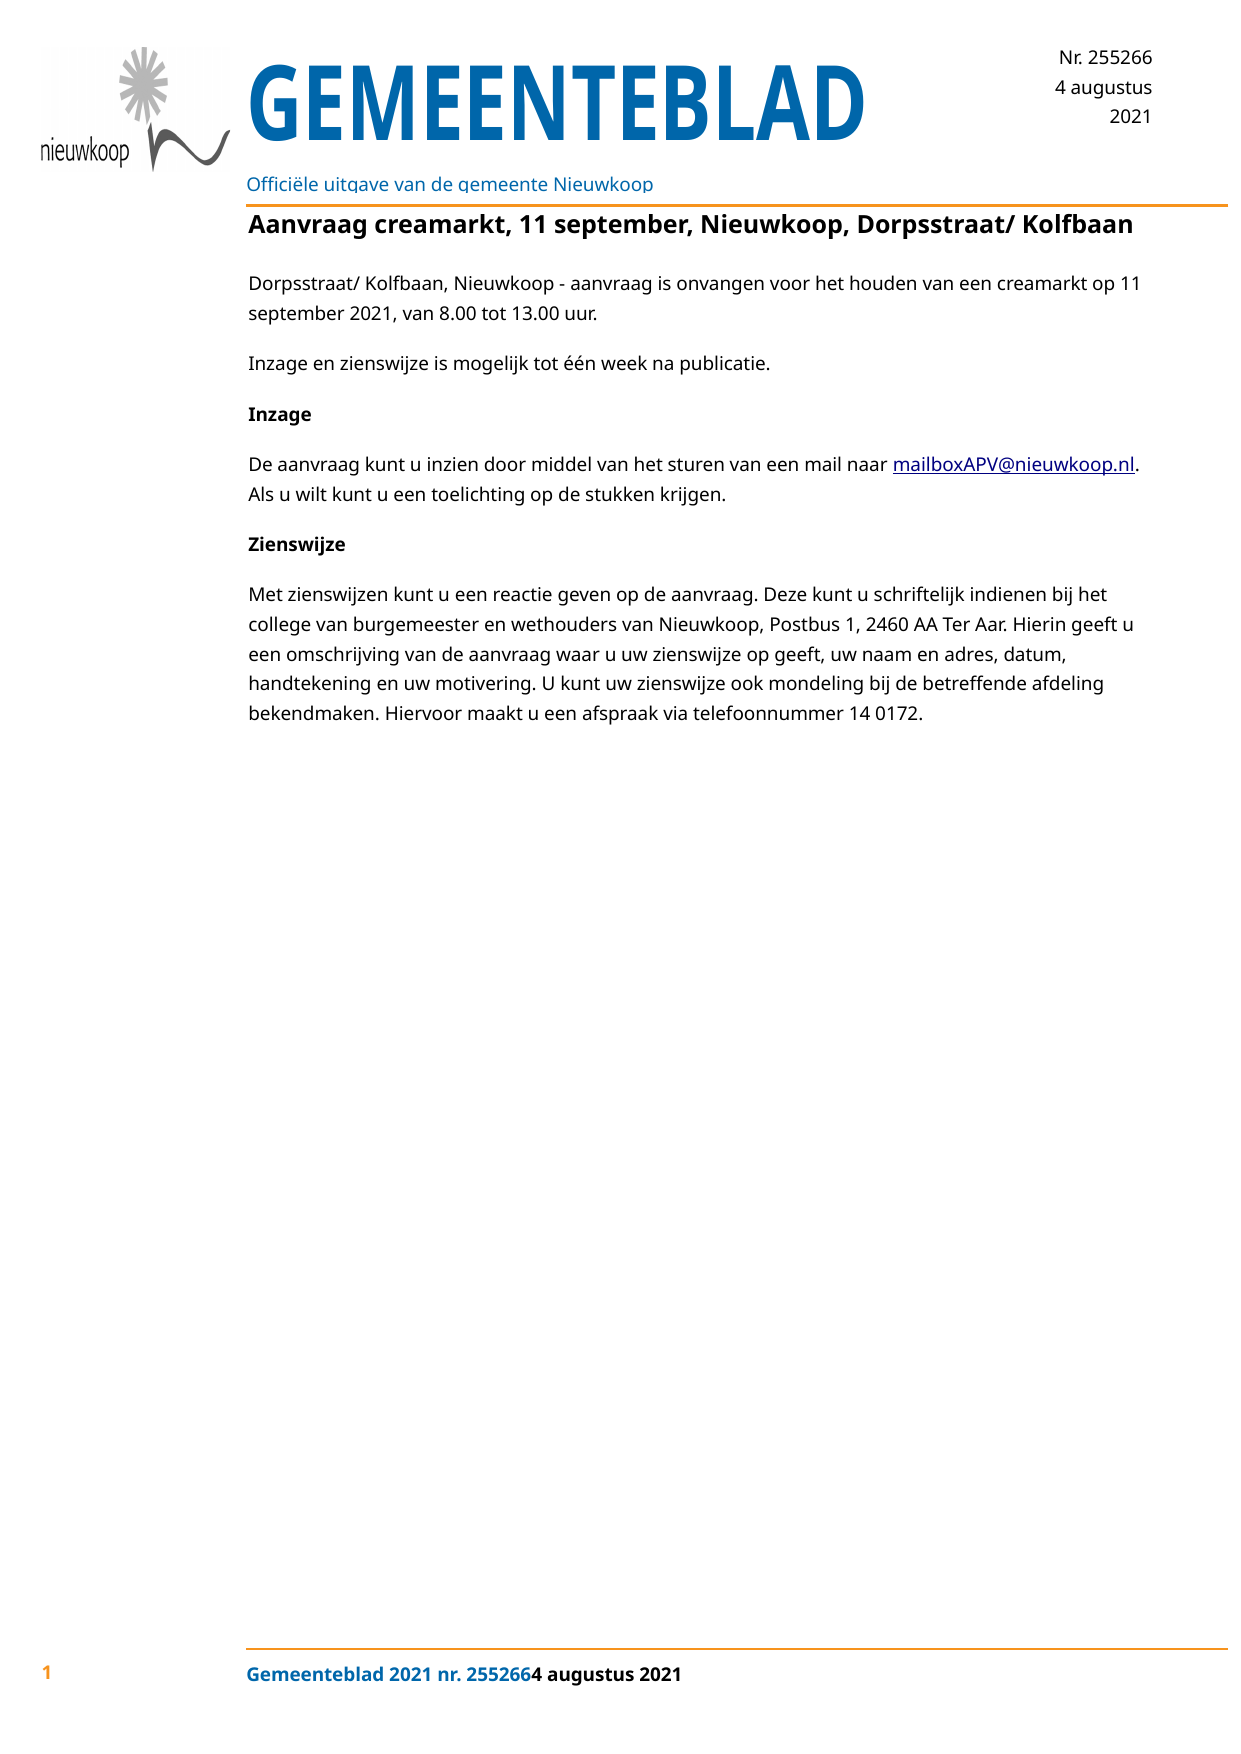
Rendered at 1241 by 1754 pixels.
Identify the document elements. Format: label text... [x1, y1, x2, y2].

text Inzage en zienswijze is mogelijk tot één week na publicatie. [248, 350, 1152, 376]
text Met zienswijzen kunt u een reactie geven op de aanvraag. Deze kunt u schriftelijk indienen bij het college van burgemeester en wethouders van Nieuwkoop, Postbus 1, 2460 AA Ter Aar. Hierin geeft u een omschrijving van de aanvraag waar u uw zienswijze op geeft, uw naam en adres, datum, handtekening en uw motivering. U kunt uw zienswijze ook mondeling bij de betreffende afdeling bekendmaken. Hiervoor maakt u een afspraak via telefoonnummer 14 0172. [248, 582, 1152, 726]
text Aanvraag creamarkt, 11 september, Nieuwkoop, Dorpsstraat/ Kolfbaan [248, 207, 1152, 241]
picture [41, 47, 231, 172]
text Dorpsstraat/ Kolfbaan, Nieuwkoop - aanvraag is onvangen voor het houden van een creamarkt op 11 september 2021, van 8.00 tot 13.00 uur. [248, 270, 1152, 326]
text Inzage [248, 401, 1152, 426]
text Zienswijze [248, 531, 1152, 557]
text De aanvraag kunt u inzien door middel van het sturen van een mail naar mailboxAPV@nieuwkoop.nl. Als u wilt kunt u een toelichting op de stukken krijgen. [248, 451, 1152, 506]
